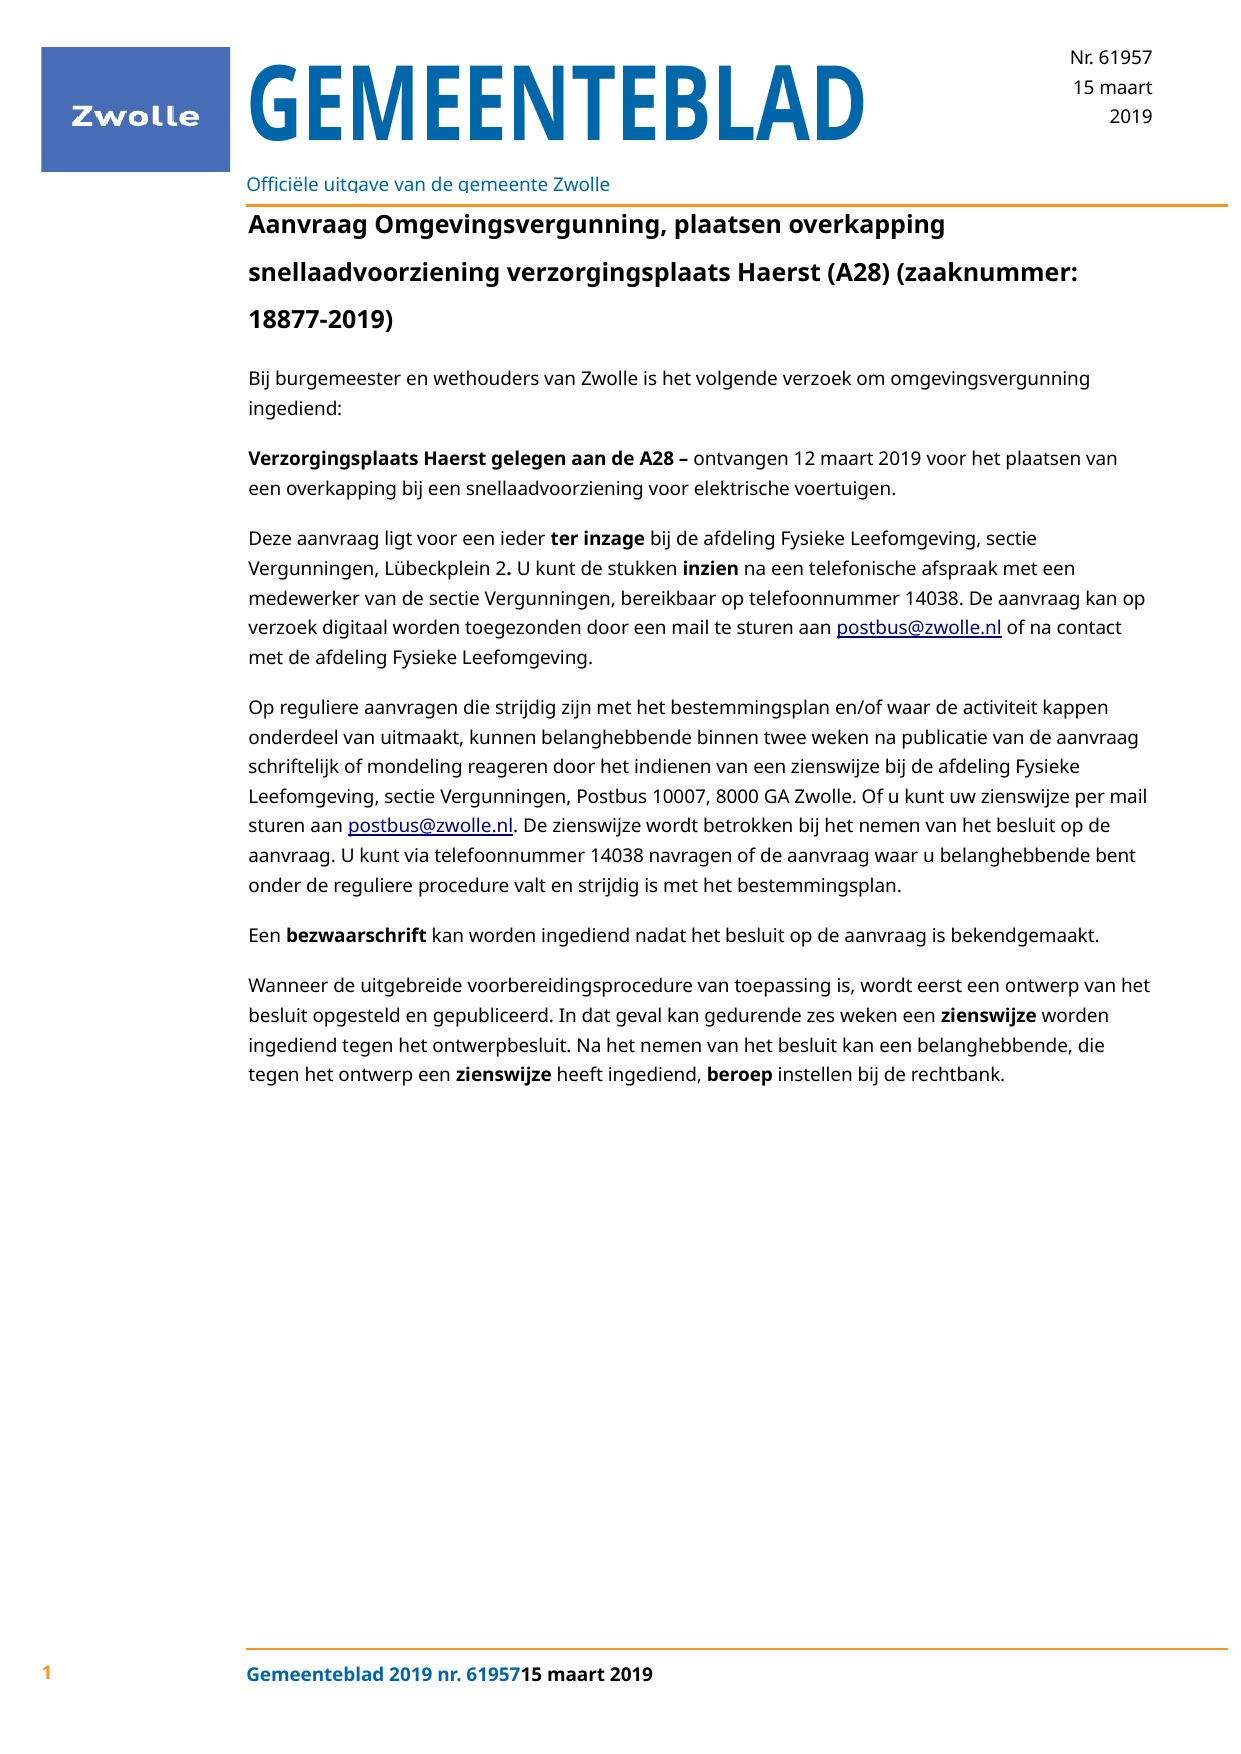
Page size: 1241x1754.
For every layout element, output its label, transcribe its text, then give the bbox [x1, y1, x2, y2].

text Een bezwaarschrift kan worden ingediend nadat het besluit op de aanvraag is bekendgemaakt. [248, 922, 1152, 948]
text Verzorgingsplaats Haerst gelegen aan de A28 – ontvangen 12 maart 2019 voor het plaatsen van een overkapping bij een snellaadvoorziening voor elektrische voertuigen. [248, 446, 1152, 501]
text Deze aanvraag ligt voor een ieder ter inzage bij de afdeling Fysieke Leefomgeving, sectie Vergunningen, Lübeckplein 2. U kunt de stukken inzien na een telefonische afspraak met een medewerker van de sectie Vergunningen, bereikbaar op telefoonnummer 14038. De aanvraag kan op verzoek digitaal worden toegezonden door een mail te sturen aan postbus@zwolle.nl of na contact met de afdeling Fysieke Leefomgeving. [248, 526, 1152, 669]
text Aanvraag Omgevingsvergunning, plaatsen overkapping snellaadvoorziening verzorgingsplaats Haerst (A28) (zaaknummer: 18877-2019) [248, 207, 1152, 336]
text Op reguliere aanvragen die strijdig zijn met het bestemmingsplan en/of waar de activiteit kappen onderdeel van uitmaakt, kunnen belanghebbende binnen twee weken na publicatie van de aanvraag schriftelijk of mondeling reageren door het indienen van een zienswijze bij de afdeling Fysieke Leefomgeving, sectie Vergunningen, Postbus 10007, 8000 GA Zwolle. Of u kunt uw zienswijze per mail sturen aan postbus@zwolle.nl. De zienswijze wordt betrokken bij het nemen van het besluit op de aanvraag. U kunt via telefoonnummer 14038 navragen of de aanvraag waar u belanghebbende bent onder de reguliere procedure valt en strijdig is met het bestemmingsplan. [248, 694, 1152, 897]
text Bij burgemeester en wethouders van Zwolle is het volgende verzoek om omgevingsvergunning ingediend: [248, 366, 1152, 421]
picture [41, 47, 231, 172]
text Wanneer de uitgebreide voorbereidingsprocedure van toepassing is, wordt eerst een ontwerp van het besluit opgesteld en gepubliceerd. In dat geval kan gedurende zes weken een zienswijze worden ingediend tegen het ontwerpbesluit. Na het nemen van het besluit kan een belanghebbende, die tegen het ontwerp een zienswijze heeft ingediend, beroep instellen bij de rechtbank. [248, 973, 1152, 1087]
